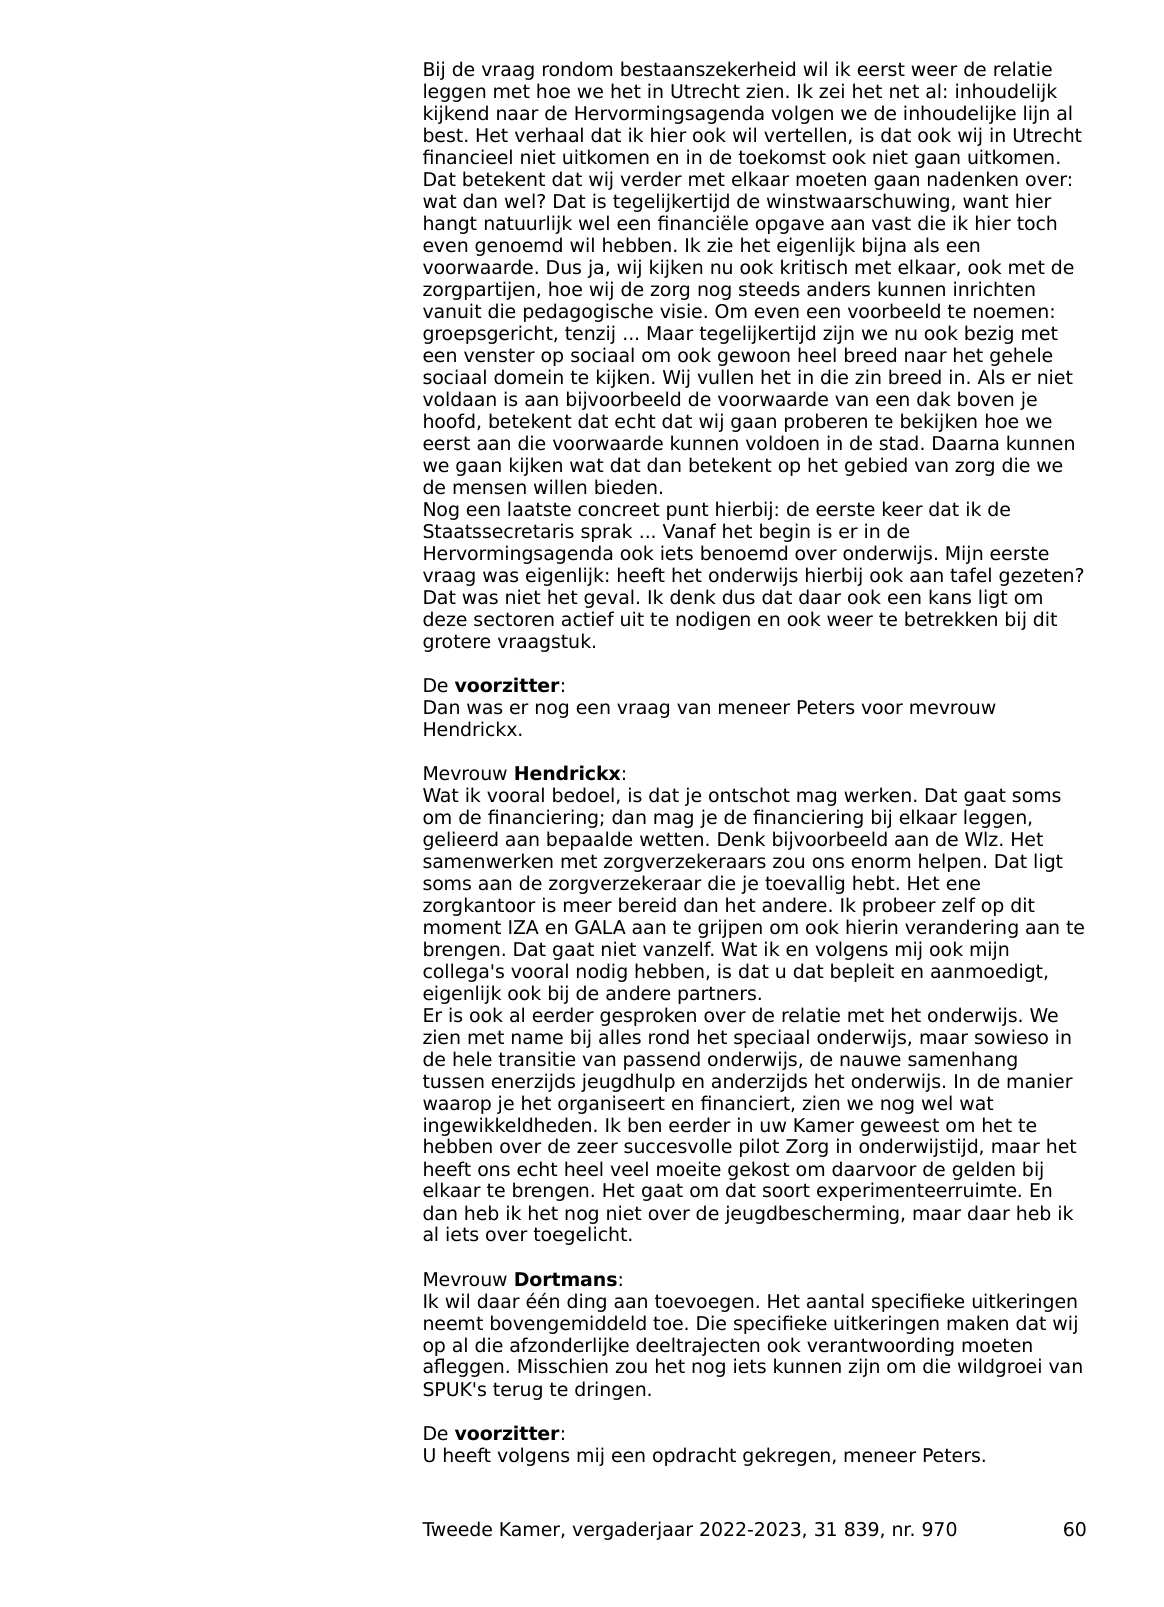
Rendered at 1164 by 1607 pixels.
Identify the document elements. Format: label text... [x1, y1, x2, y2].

text Ik wil daar één ding aan toevoegen. Het aantal specifieke uitkeringen neemt bovengemiddeld toe. Die specifieke uitkeringen maken dat wij op al die afzonderlijke deeltrajecten ook verantwoording moeten afleggen. Misschien zou het nog iets kunnen zijn om die wildgroei van SPUK's terug te dringen. [422, 1291, 1087, 1400]
text Er is ook al eerder gesproken over de relatie met het onderwijs. We zien met name bij alles rond het speciaal onderwijs, maar sowieso in de hele transitie van passend onderwijs, de nauwe samenhang tussen enerzijds jeugdhulp en anderzijds het onderwijs. In de manier waarop je het organiseert en financiert, zien we nog wel wat ingewikkeldheden. Ik ben eerder in uw Kamer geweest om het te hebben over de zeer succesvolle pilot Zorg in onderwijstijd, maar het heeft ons echt heel veel moeite gekost om daarvoor de gelden bij elkaar te brengen. Het gaat om dat soort experimenteerruimte. En dan heb ik het nog niet over de jeugdbescherming, maar daar heb ik al iets over toegelicht. [422, 1004, 1087, 1246]
text Wat ik vooral bedoel, is dat je ontschot mag werken. Dat gaat soms om de financiering; dan mag je de financiering bij elkaar leggen, gelieerd aan bepaalde wetten. Denk bijvoorbeeld aan de Wlz. Het samenwerken met zorgverzekeraars zou ons enorm helpen. Dat ligt soms aan de zorgverzekeraar die je toevallig hebt. Het ene zorgkantoor is meer bereid dan het andere. Ik probeer zelf op dit moment IZA en GALA aan te grijpen om ook hierin verandering aan te brengen. Dat gaat niet vanzelf. Wat ik en volgens mij ook mijn collega's vooral nodig hebben, is dat u dat bepleit en aanmoedigt, eigenlijk ook bij de andere partners. [422, 785, 1087, 1004]
text Nog een laatste concreet punt hierbij: de eerste keer dat ik de Staatssecretaris sprak ... Vanaf het begin is er in de Hervormingsagenda ook iets benoemd over onderwijs. Mijn eerste vraag was eigenlijk: heeft het onderwijs hierbij ook aan tafel gezeten? Dat was niet het geval. Ik denk dus dat daar ook een kans ligt om deze sectoren actief uit te nodigen en ook weer te betrekken bij dit grotere vraagstuk. [422, 499, 1087, 652]
text Dan was er nog een vraag van meneer Peters voor mevrouw Hendrickx. [422, 697, 1087, 741]
text Mevrouw Hendrickx: [422, 763, 1087, 785]
text De voorzitter: [422, 675, 1087, 697]
text De voorzitter: [422, 1423, 1087, 1444]
text Bij de vraag rondom bestaanszekerheid wil ik eerst weer de relatie leggen met hoe we het in Utrecht zien. Ik zei het net al: inhoudelijk kijkend naar de Hervormingsagenda volgen we de inhoudelijke lijn al best. Het verhaal dat ik hier ook wil vertellen, is dat ook wij in Utrecht financieel niet uitkomen en in de toekomst ook niet gaan uitkomen. Dat betekent dat wij verder met elkaar moeten gaan nadenken over: wat dan wel? Dat is tegelijkertijd de winstwaarschuwing, want hier hangt natuurlijk wel een financiële opgave aan vast die ik hier toch even genoemd wil hebben. Ik zie het eigenlijk bijna als een voorwaarde. Dus ja, wij kijken nu ook kritisch met elkaar, ook met de zorgpartijen, hoe wij de zorg nog steeds anders kunnen inrichten vanuit die pedagogische visie. Om even een voorbeeld te noemen: groepsgericht, tenzij ... Maar tegelijkertijd zijn we nu ook bezig met een venster op sociaal om ook gewoon heel breed naar het gehele sociaal domein te kijken. Wij vullen het in die zin breed in. Als er niet voldaan is aan bijvoorbeeld de voorwaarde van een dak boven je hoofd, betekent dat echt dat wij gaan proberen te bekijken hoe we eerst aan die voorwaarde kunnen voldoen in de stad. Daarna kunnen we gaan kijken wat dat dan betekent op het gebied van zorg die we de mensen willen bieden. [422, 59, 1087, 499]
text Mevrouw Dortmans: [422, 1268, 1087, 1291]
text U heeft volgens mij een opdracht gekregen, meneer Peters. [422, 1444, 1087, 1467]
